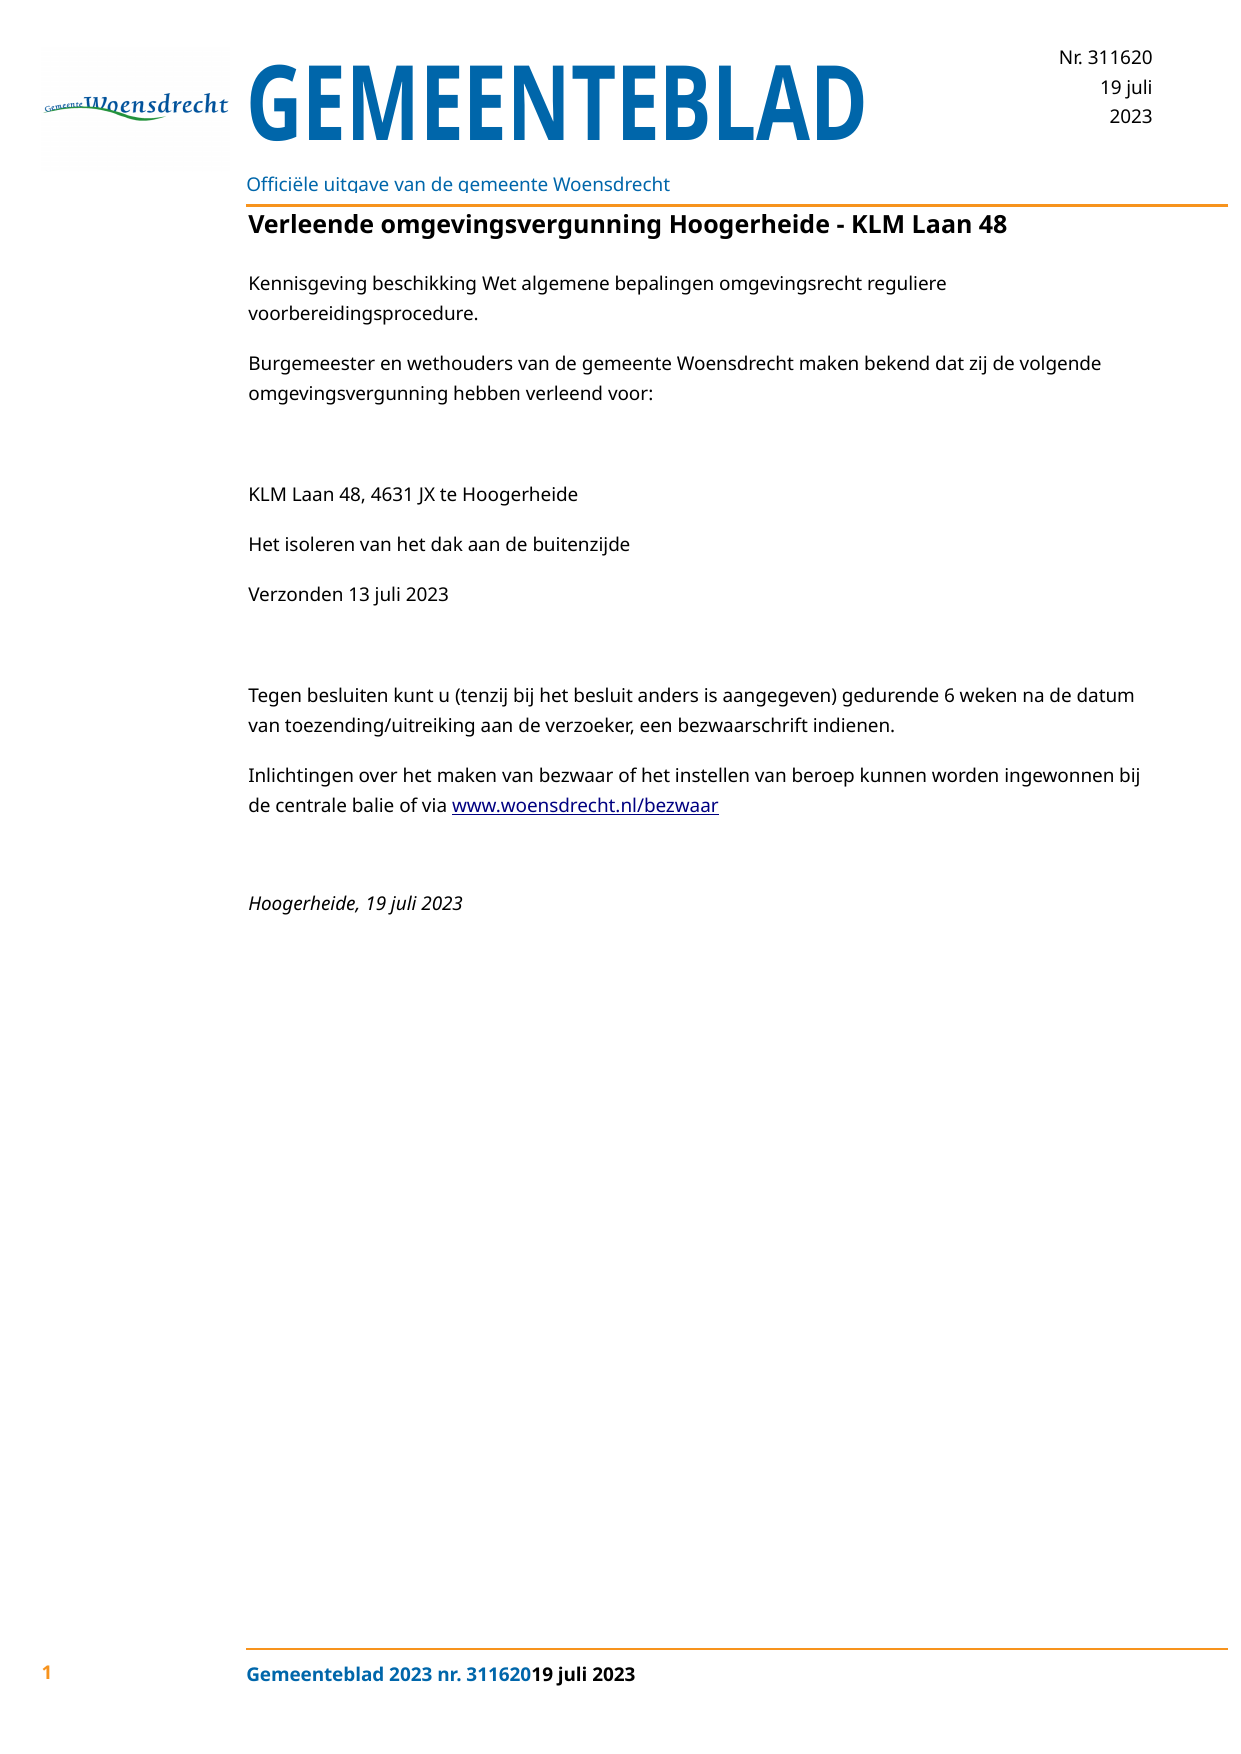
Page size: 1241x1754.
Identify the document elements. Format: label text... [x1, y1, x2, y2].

text Verleende omgevingsvergunning Hoogerheide - KLM Laan 48 [248, 207, 1152, 241]
text Inlichtingen over het maken van bezwaar of het instellen van beroep kunnen worden ingewonnen bij de centrale balie of via www.woensdrecht.nl/bezwaar [248, 762, 1152, 818]
text Het isoleren van het dak aan de buitenzijde [248, 531, 1152, 557]
picture [41, 47, 231, 172]
text Kennisgeving beschikking Wet algemene bepalingen omgevingsrecht reguliere voorbereidingsprocedure. [248, 270, 1152, 326]
text Verzonden 13 juli 2023 [248, 582, 1152, 607]
text KLM Laan 48, 4631 JX te Hoogerheide [248, 481, 1152, 506]
text Burgemeester en wethouders van de gemeente Woensdrecht maken bekend dat zij de volgende omgevingsvergunning hebben verleend voor: [248, 350, 1152, 406]
text Tegen besluiten kunt u (tenzij bij het besluit anders is aangegeven) gedurende 6 weken na de datum van toezending/uitreiking aan de verzoeker, een bezwaarschrift indienen. [248, 682, 1152, 738]
text Hoogerheide, 19 juli 2023 [248, 890, 1152, 916]
